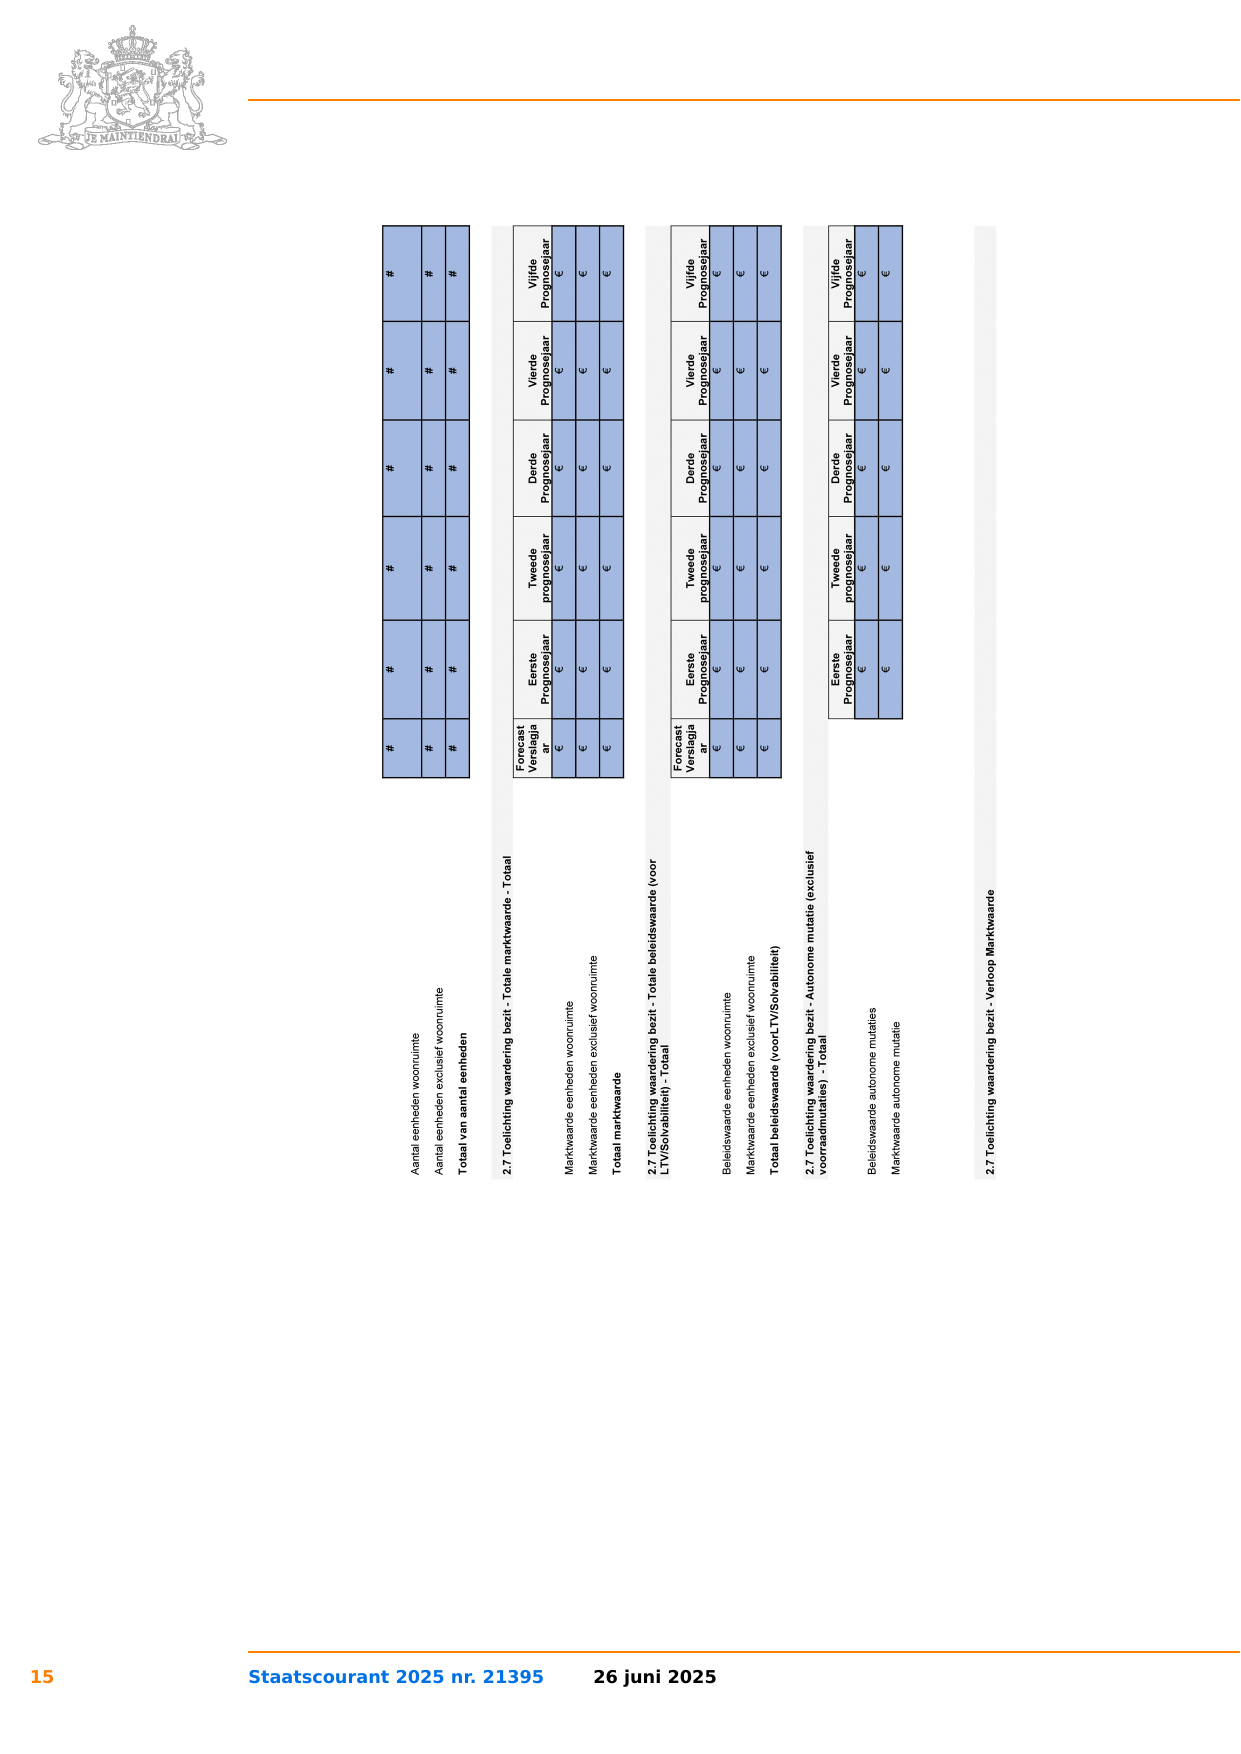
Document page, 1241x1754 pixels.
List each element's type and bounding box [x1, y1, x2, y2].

picture [38, 25, 227, 150]
picture [248, 130, 1134, 1276]
